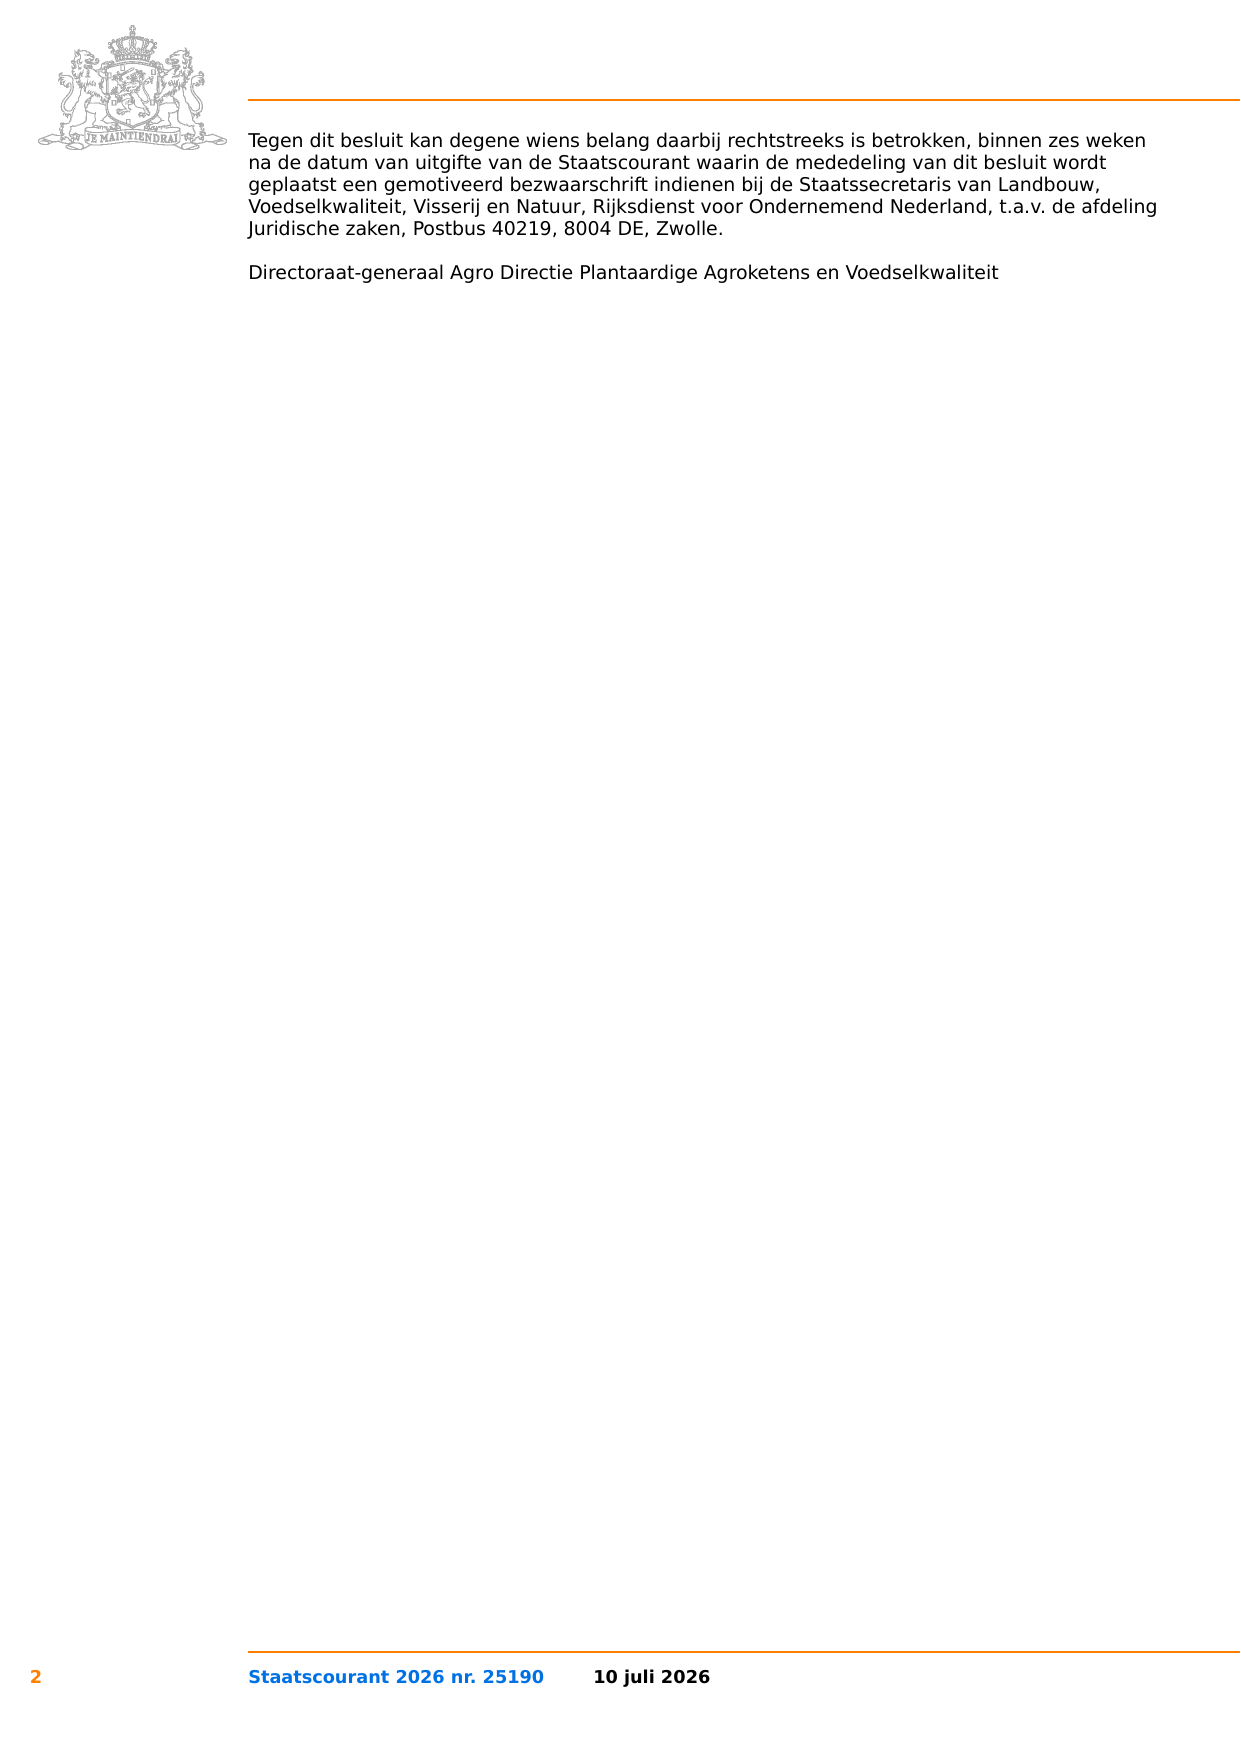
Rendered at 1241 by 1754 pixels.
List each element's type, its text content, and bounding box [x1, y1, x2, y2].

text Directoraat-generaal Agro Directie Plantaardige Agroketens en Voedselkwaliteit [248, 262, 1163, 284]
picture [38, 25, 227, 150]
text Tegen dit besluit kan degene wiens belang daarbij rechtstreeks is betrokken, binnen zes weken na de datum van uitgifte van de Staatscourant waarin de mededeling van dit besluit wordt geplaatst een gemotiveerd bezwaarschrift indienen bij de Staatssecretaris van Landbouw, Voedselkwaliteit, Visserij en Natuur, Rijksdienst voor Ondernemend Nederland, t.a.v. de afdeling Juridische zaken, Postbus 40219, 8004 DE, Zwolle. [248, 130, 1163, 240]
